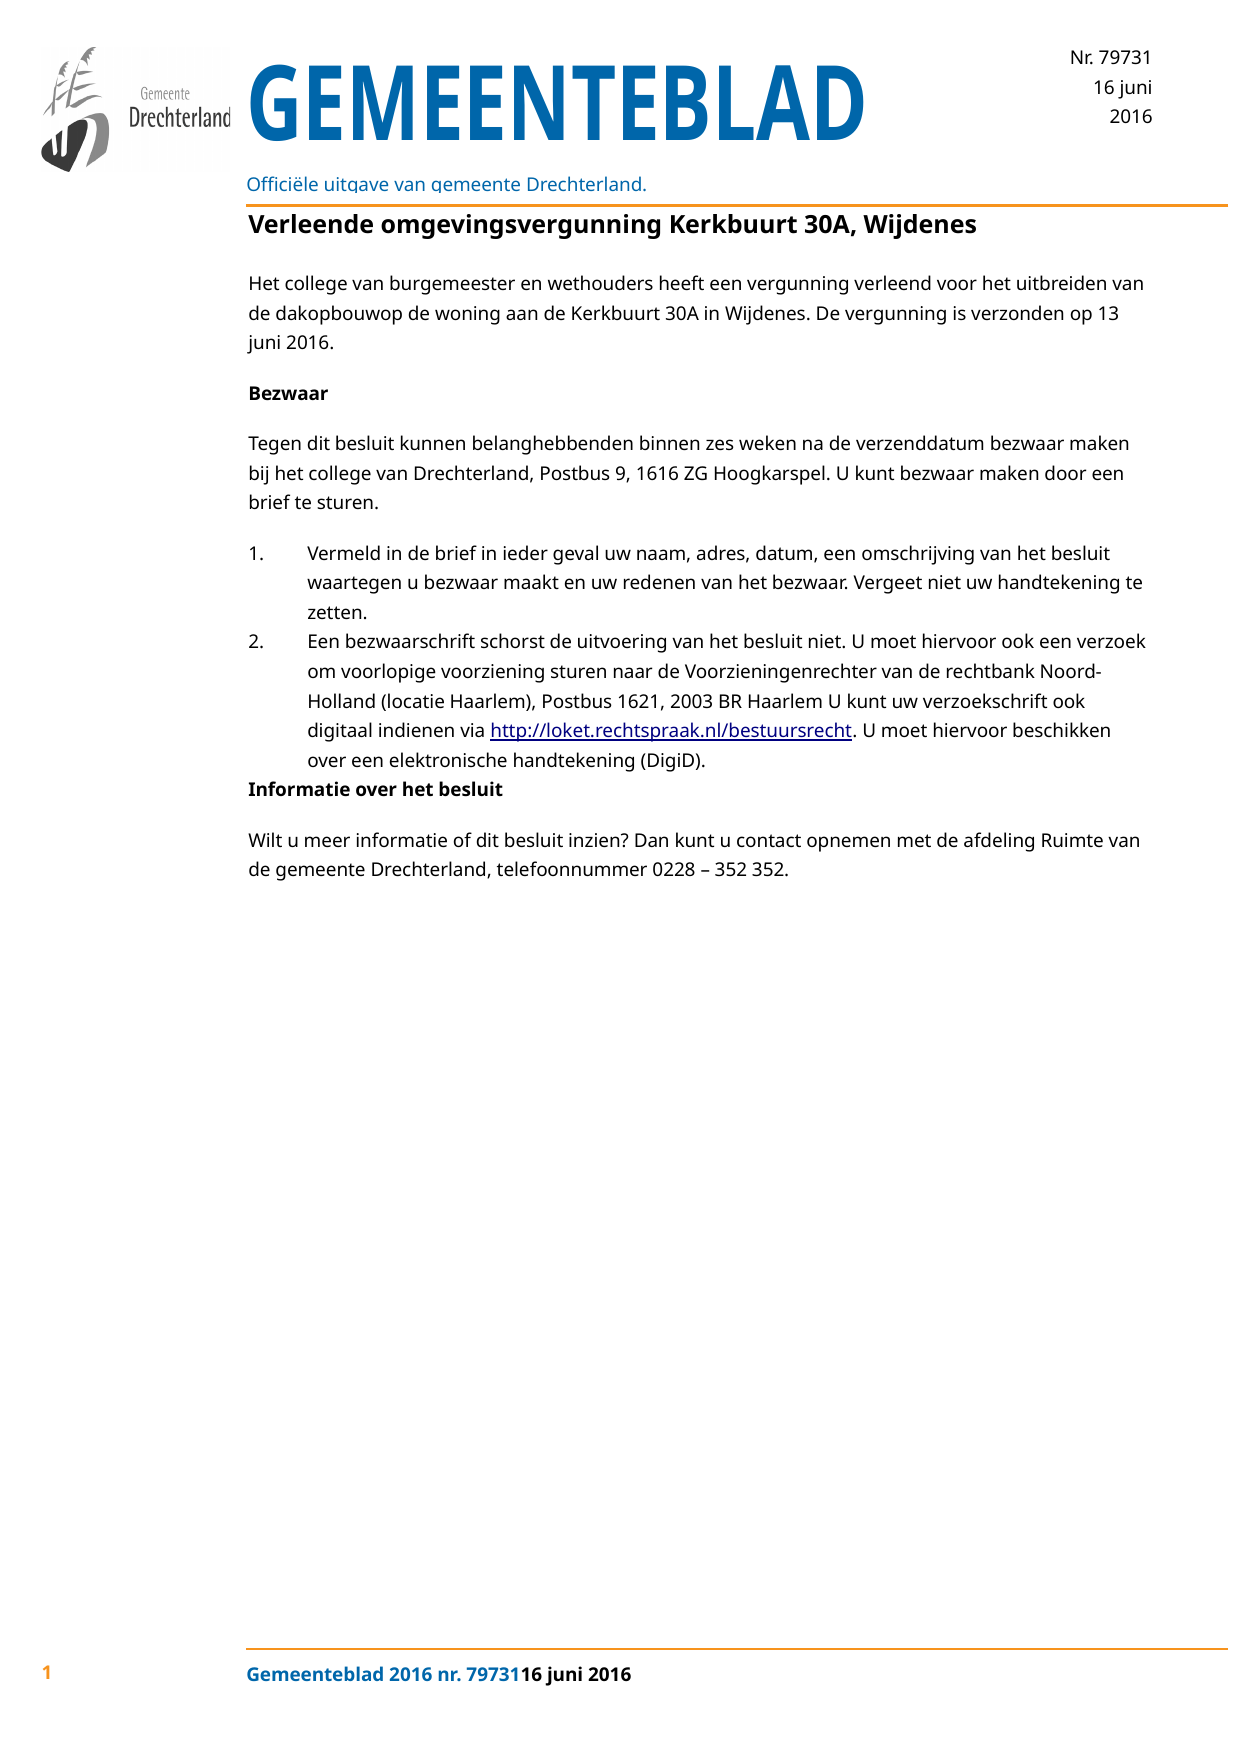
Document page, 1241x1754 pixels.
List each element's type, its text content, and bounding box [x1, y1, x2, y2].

picture [41, 47, 231, 172]
list Vermeld in de brief in ieder geval uw naam, adres, datum, een omschrijving van het besluit waartegen u bezwaar maakt en uw redenen van het bezwaar. Vergeet niet uw handtekening te zetten. [248, 540, 1152, 625]
list Een bezwaarschrift schorst de uitvoering van het besluit niet. U moet hiervoor ook een verzoek om voorlopige voorziening sturen naar de Voorzieningenrechter van de rechtbank Noord-Holland (locatie Haarlem), Postbus 1621, 2003 BR Haarlem U kunt uw verzoekschrift ook digitaal indienen via http://loket.rechtspraak.nl/bestuursrecht. U moet hiervoor beschikken over een elektronische handtekening (DigiD). [248, 629, 1152, 773]
text Wilt u meer informatie of dit besluit inzien? Dan kunt u contact opnemen met de afdeling Ruimte van de gemeente Drechterland, telefoonnummer 0228 – 352 352. [248, 827, 1152, 882]
text Informatie over het besluit [248, 777, 1152, 802]
text Bezwaar [248, 380, 1152, 406]
text Tegen dit besluit kunnen belanghebbenden binnen zes weken na de verzenddatum bezwaar maken bij het college van Drechterland, Postbus 9, 1616 ZG Hoogkarspel. U kunt bezwaar maken door een brief te sturen. [248, 430, 1152, 515]
text Het college van burgemeester en wethouders heeft een vergunning verleend voor het uitbreiden van de dakopbouwop de woning aan de Kerkbuurt 30A in Wijdenes. De vergunning is verzonden op 13 juni 2016. [248, 270, 1152, 355]
text Verleende omgevingsvergunning Kerkbuurt 30A, Wijdenes [248, 207, 1152, 241]
